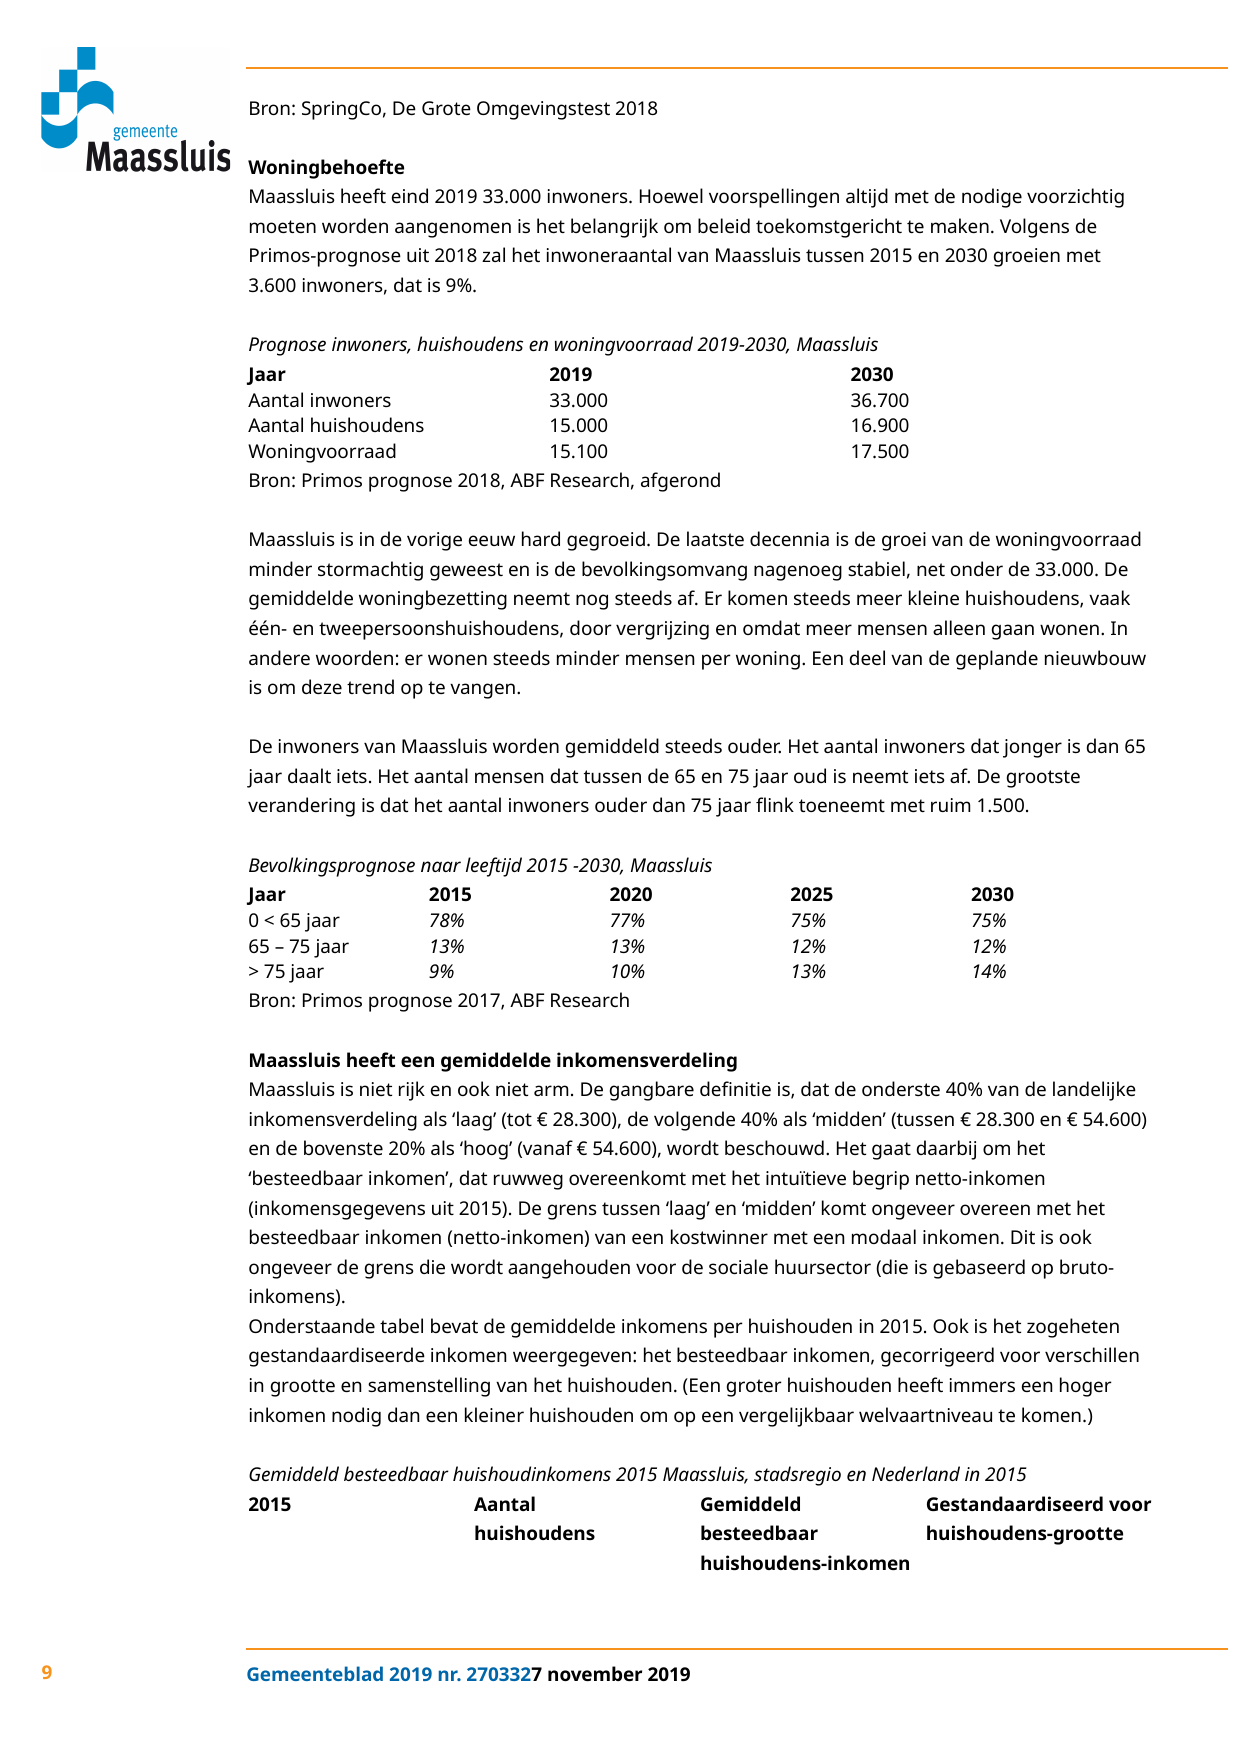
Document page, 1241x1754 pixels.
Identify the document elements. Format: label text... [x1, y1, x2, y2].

table_header Gestandaardiseerd voor huishoudens-grootte [926, 1491, 1152, 1605]
table_header 2030 [850, 361, 1152, 387]
table_header Jaar [248, 361, 549, 387]
table_cell 17.500 [850, 438, 1152, 464]
table_header 2019 [549, 361, 850, 387]
table_cell 12% [790, 933, 971, 959]
text Onderstaande tabel bevat de gemiddelde inkomens per huishouden in 2015. Ook is het zogeheten gestandaardiseerde inkomen weergegeven: het besteedbaar inkomen, gecorrigeerd voor verschillen in grootte en samenstelling van het huishouden. (Een groter huishouden heeft immers een hoger inkomen nodig dan een kleiner huishouden om op een vergelijkbaar welvaartniveau te komen.) [248, 1313, 1152, 1428]
table_header Gemiddeld besteedbaar huishoudens-inkomen [700, 1491, 926, 1605]
table_cell 15.000 [549, 413, 850, 438]
text Bron: SpringCo, De Grote Omgevingstest 2018 [248, 95, 1152, 121]
table_cell Aantal huishoudens [248, 413, 549, 438]
text Bevolkingsprognose naar leeftijd 2015 -2030, Maassluis [248, 852, 1152, 878]
table_header 2015 [429, 882, 609, 907]
table_cell 13% [790, 959, 971, 984]
table_header Aantal huishoudens [474, 1491, 700, 1605]
table_cell 78% [429, 907, 609, 933]
table_header 2015 [248, 1491, 474, 1605]
text Maassluis heeft eind 2019 33.000 inwoners. Hoewel voorspellingen altijd met de nodige voorzichtig moeten worden aangenomen is het belangrijk om beleid toekomstgericht te maken. Volgens de Primos-prognose uit 2018 zal het inwoneraantal van Maassluis tussen 2015 en 2030 groeien met 3.600 inwoners, dat is 9%. [248, 183, 1152, 298]
table_cell 13% [429, 933, 609, 959]
text Gemiddeld besteedbaar huishoudinkomens 2015 Maassluis, stadsregio en Nederland in 2015 [248, 1461, 1152, 1487]
table_header Jaar [248, 882, 429, 907]
table_cell 75% [790, 907, 971, 933]
table_header 2025 [790, 882, 971, 907]
table_header 2030 [971, 882, 1152, 907]
table_header 2020 [609, 882, 790, 907]
table_cell Aantal inwoners [248, 387, 549, 413]
text Maassluis is in de vorige eeuw hard gegroeid. De laatste decennia is de groei van de woningvoorraad minder stormachtig geweest en is de bevolkingsomvang nagenoeg stabiel, net onder de 33.000. De gemiddelde woningbezetting neemt nog steeds af. Er komen steeds meer kleine huishoudens, vaak één- en tweepersoonshuishoudens, door vergrijzing en omdat meer mensen alleen gaan wonen. In andere woorden: er wonen steeds minder mensen per woning. Een deel van de geplande nieuwbouw is om deze trend op te vangen. [248, 526, 1152, 700]
text Bron: Primos prognose 2017, ABF Research [248, 988, 1152, 1013]
table_cell 10% [609, 959, 790, 984]
text De inwoners van Maassluis worden gemiddeld steeds ouder. Het aantal inwoners dat jonger is dan 65 jaar daalt iets. Het aantal mensen dat tussen de 65 en 75 jaar oud is neemt iets af. De grootste verandering is dat het aantal inwoners ouder dan 75 jaar flink toeneemt met ruim 1.500. [248, 733, 1152, 818]
table_cell 15.100 [549, 438, 850, 464]
text Woningbehoefte [248, 154, 1152, 180]
text Maassluis heeft een gemiddelde inkomensverdeling [248, 1047, 1152, 1073]
table_cell > 75 jaar [248, 959, 429, 984]
table_cell 75% [971, 907, 1152, 933]
picture [41, 47, 231, 172]
table_cell 16.900 [850, 413, 1152, 438]
text Prognose inwoners, huishoudens en woningvoorraad 2019-2030, Maassluis [248, 331, 1152, 357]
table_cell 9% [429, 959, 609, 984]
text Bron: Primos prognose 2018, ABF Research, afgerond [248, 467, 1152, 493]
table_cell 0 < 65 jaar [248, 907, 429, 933]
table_cell 65 – 75 jaar [248, 933, 429, 959]
table_cell 14% [971, 959, 1152, 984]
table_cell 33.000 [549, 387, 850, 413]
table_cell Woningvoorraad [248, 438, 549, 464]
table_cell 12% [971, 933, 1152, 959]
picture [41, 47, 77, 92]
text Maassluis is niet rijk en ook niet arm. De gangbare definitie is, dat de onderste 40% van de landelijke inkomensverdeling als ‘laag’ (tot € 28.300), de volgende 40% als ‘midden’ (tussen € 28.300 en € 54.600) en de bovenste 20% als ‘hoog’ (vanaf € 54.600), wordt beschouwd. Het gaat daarbij om het ‘besteedbaar inkomen’, dat ruwweg overeenkomt met het intuïtieve begrip netto-inkomen (inkomensgegevens uit 2015). De grens tussen ‘laag’ en ‘midden’ komt ongeveer overeen met het besteedbaar inkomen (netto-inkomen) van een kostwinner met een modaal inkomen. Dit is ook ongeveer de grens die wordt aangehouden voor de sociale huursector (die is gebaseerd op bruto-inkomens). [248, 1076, 1152, 1309]
table_cell 36.700 [850, 387, 1152, 413]
table_cell 13% [609, 933, 790, 959]
table_cell 77% [609, 907, 790, 933]
